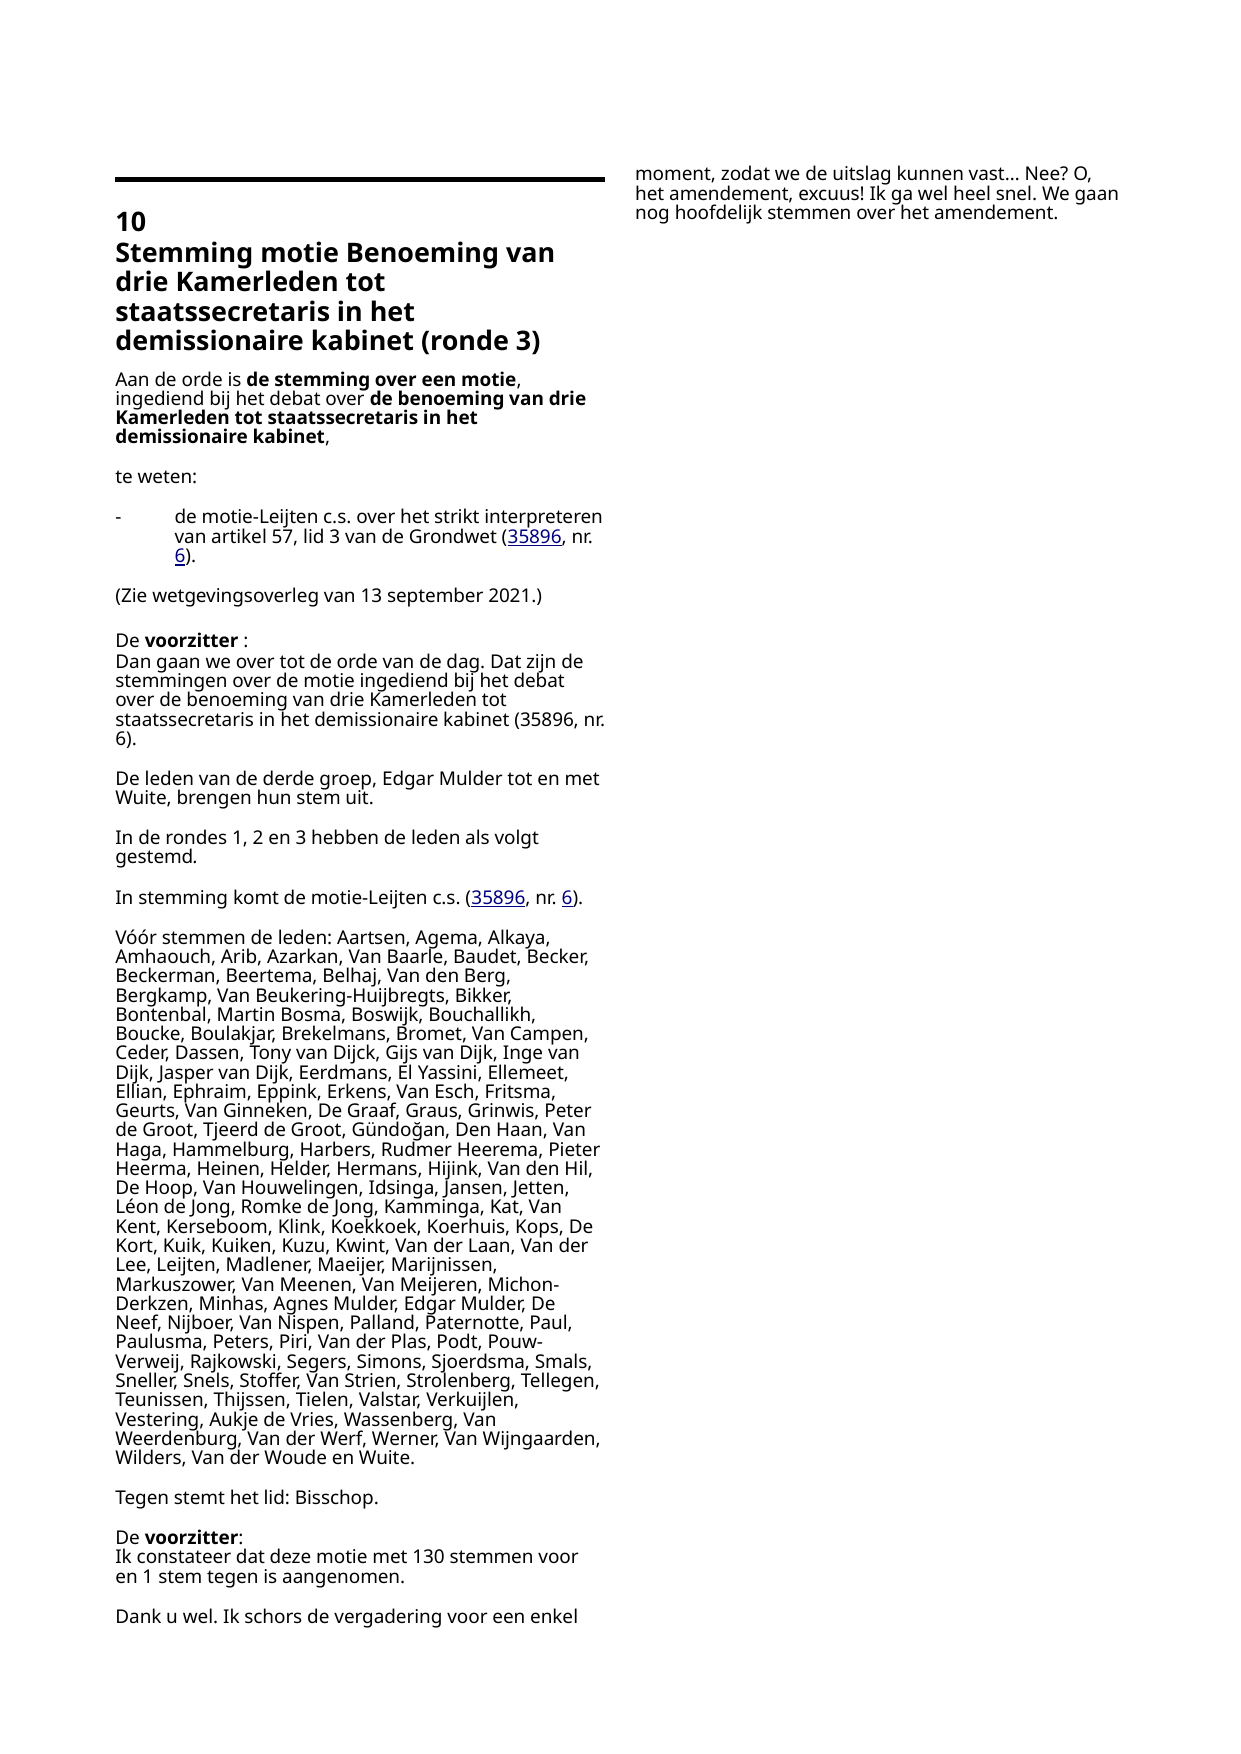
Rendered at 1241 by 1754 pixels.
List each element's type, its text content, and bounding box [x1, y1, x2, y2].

text Aan de orde is de stemming over een motie, ingediend bij het debat over de benoeming van drie Kamerleden tot staatssecretaris in het demissionaire kabinet, [115, 371, 605, 448]
text Dan gaan we over tot de orde van de dag. Dat zijn de stemmingen over de motie ingediend bij het debat over de benoeming van drie Kamerleden tot staatssecretaris in het demissionaire kabinet (35896, nr. 6). [115, 653, 605, 749]
text 10 [115, 203, 605, 239]
text In de rondes 1, 2 en 3 hebben de leden als volgt gestemd. [115, 829, 605, 868]
text Dank u wel. Ik schors de vergadering voor een enkel [115, 1608, 605, 1627]
text De leden van de derde groep, Edgar Mulder tot en met Wuite, brengen hun stem uit. [115, 770, 605, 808]
text Tegen stemt het lid: Bisschop. [115, 1489, 605, 1508]
text De voorzitter: [115, 1529, 605, 1548]
text Vóór stemmen de leden: Aartsen, Agema, Alkaya, Amhaouch, Arib, Azarkan, Van Baarle, Baudet, Becker, Beckerman, Beertema, Belhaj, Van den Berg, Bergkamp, Van Beukering-Huijbregts, Bikker, Bontenbal, Martin Bosma, Boswijk, Bouchallikh, Boucke, Boulakjar, Brekelmans, Bromet, Van Campen, Ceder, Dassen, Tony van Dijck, Gijs van Dijk, Inge van Dijk, Jasper van Dijk, Eerdmans, El Yassini, Ellemeet, Ellian, Ephraim, Eppink, Erkens, Van Esch, Fritsma, Geurts, Van Ginneken, De Graaf, Graus, Grinwis, Peter de Groot, Tjeerd de Groot, Gündoğan, Den Haan, Van Haga, Hammelburg, Harbers, Rudmer Heerema, Pieter Heerma, Heinen, Helder, Hermans, Hijink, Van den Hil, De Hoop, Van Houwelingen, Idsinga, Jansen, Jetten, Léon de Jong, Romke de Jong, Kamminga, Kat, Van Kent, Kerseboom, Klink, Koekkoek, Koerhuis, Kops, De Kort, Kuik, Kuiken, Kuzu, Kwint, Van der Laan, Van der Lee, Leijten, Madlener, Maeijer, Marijnissen, Markuszower, Van Meenen, Van Meijeren, Michon-Derkzen, Minhas, Agnes Mulder, Edgar Mulder, De Neef, Nijboer, Van Nispen, Palland, Paternotte, Paul, Paulusma, Peters, Piri, Van der Plas, Podt, Pouw-Verweij, Rajkowski, Segers, Simons, Sjoerdsma, Smals, Sneller, Snels, Stoffer, Van Strien, Strolenberg, Tellegen, Teunissen, Thijssen, Tielen, Valstar, Verkuijlen, Vestering, Aukje de Vries, Wassenberg, Van Weerdenburg, Van der Werf, Werner, Van Wijngaarden, Wilders, Van der Woude en Wuite. [115, 929, 605, 1468]
text (Zie wetgevingsoverleg van 13 september 2021.) [115, 587, 605, 606]
text te weten: [115, 468, 605, 488]
text In stemming komt de motie-Leijten c.s. (35896, nr. 6). [115, 889, 605, 908]
text Stemming motie Benoeming van drie Kamerleden tot staatssecretaris in het demissionaire kabinet (ronde 3) [115, 239, 605, 371]
list de motie-Leijten c.s. over het strikt interpreteren van artikel 57, lid 3 van de Grondwet (35896, nr. 6). [115, 508, 605, 566]
text moment, zodat we de uitslag kunnen vast… Nee? O, het amendement, excuus! Ik ga wel heel snel. We gaan nog hoofdelijk stemmen over het amendement. [635, 165, 1125, 223]
text Ik constateer dat deze motie met 130 stemmen voor en 1 stem tegen is aangenomen. [115, 1548, 605, 1587]
text De voorzitter : [115, 627, 605, 653]
